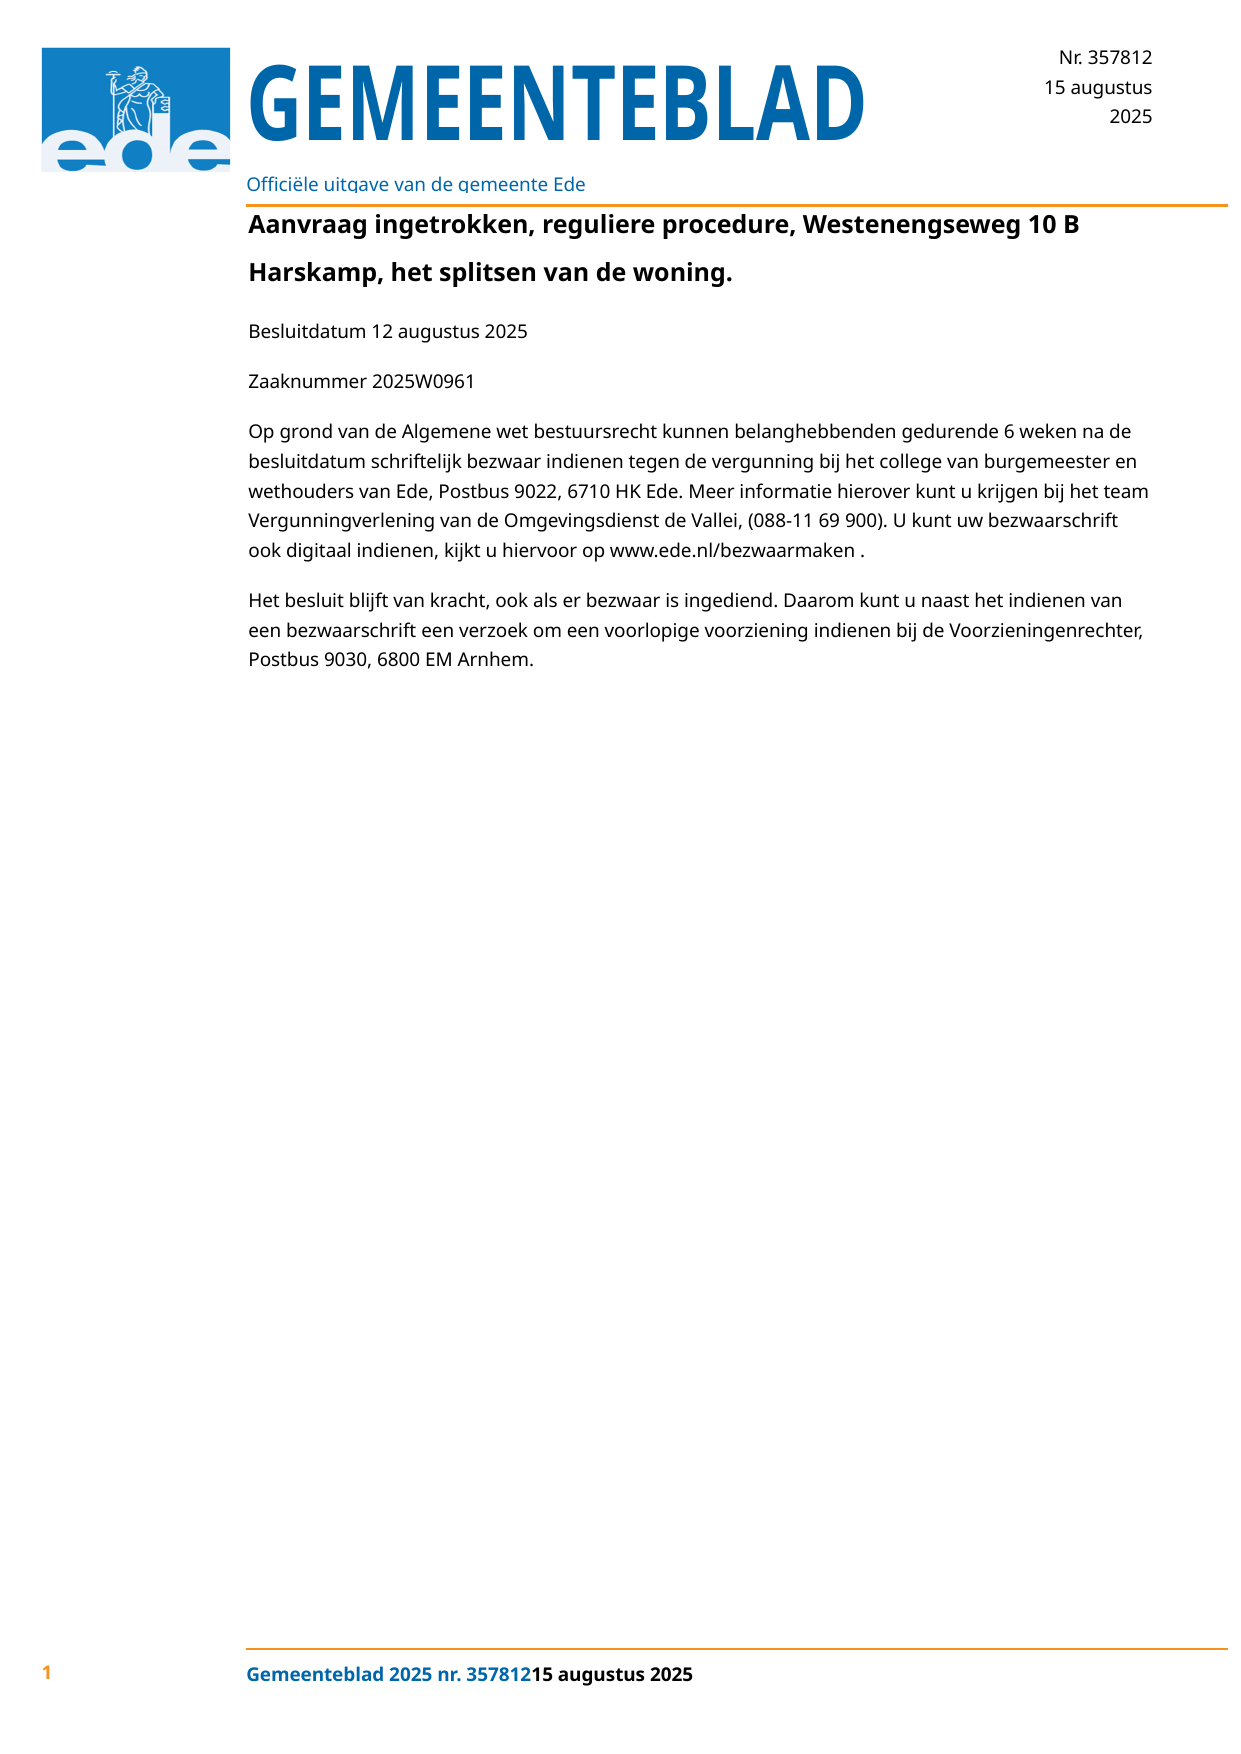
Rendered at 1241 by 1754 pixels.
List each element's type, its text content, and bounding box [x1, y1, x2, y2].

text Het besluit blijft van kracht, ook als er bezwaar is ingediend. Daarom kunt u naast het indienen van een bezwaarschrift een verzoek om een voorlopige voorziening indienen bij de Voorzieningenrechter, Postbus 9030, 6800 EM Arnhem. [248, 587, 1152, 672]
picture [41, 47, 231, 172]
text Besluitdatum 12 augustus 2025 [248, 318, 1152, 344]
text Zaaknummer 2025W0961 [248, 368, 1152, 394]
text Op grond van de Algemene wet bestuursrecht kunnen belanghebbenden gedurende 6 weken na de besluitdatum schriftelijk bezwaar indienen tegen de vergunning bij het college van burgemeester en wethouders van Ede, Postbus 9022, 6710 HK Ede. Meer informatie hierover kunt u krijgen bij het team Vergunningverlening van de Omgevingsdienst de Vallei, (088-11 69 900). U kunt uw bezwaarschrift ook digitaal indienen, kijkt u hiervoor op www.ede.nl/bezwaarmaken . [248, 419, 1152, 563]
text Aanvraag ingetrokken, reguliere procedure, Westenengseweg 10 B Harskamp, het splitsen van de woning. [248, 207, 1152, 288]
